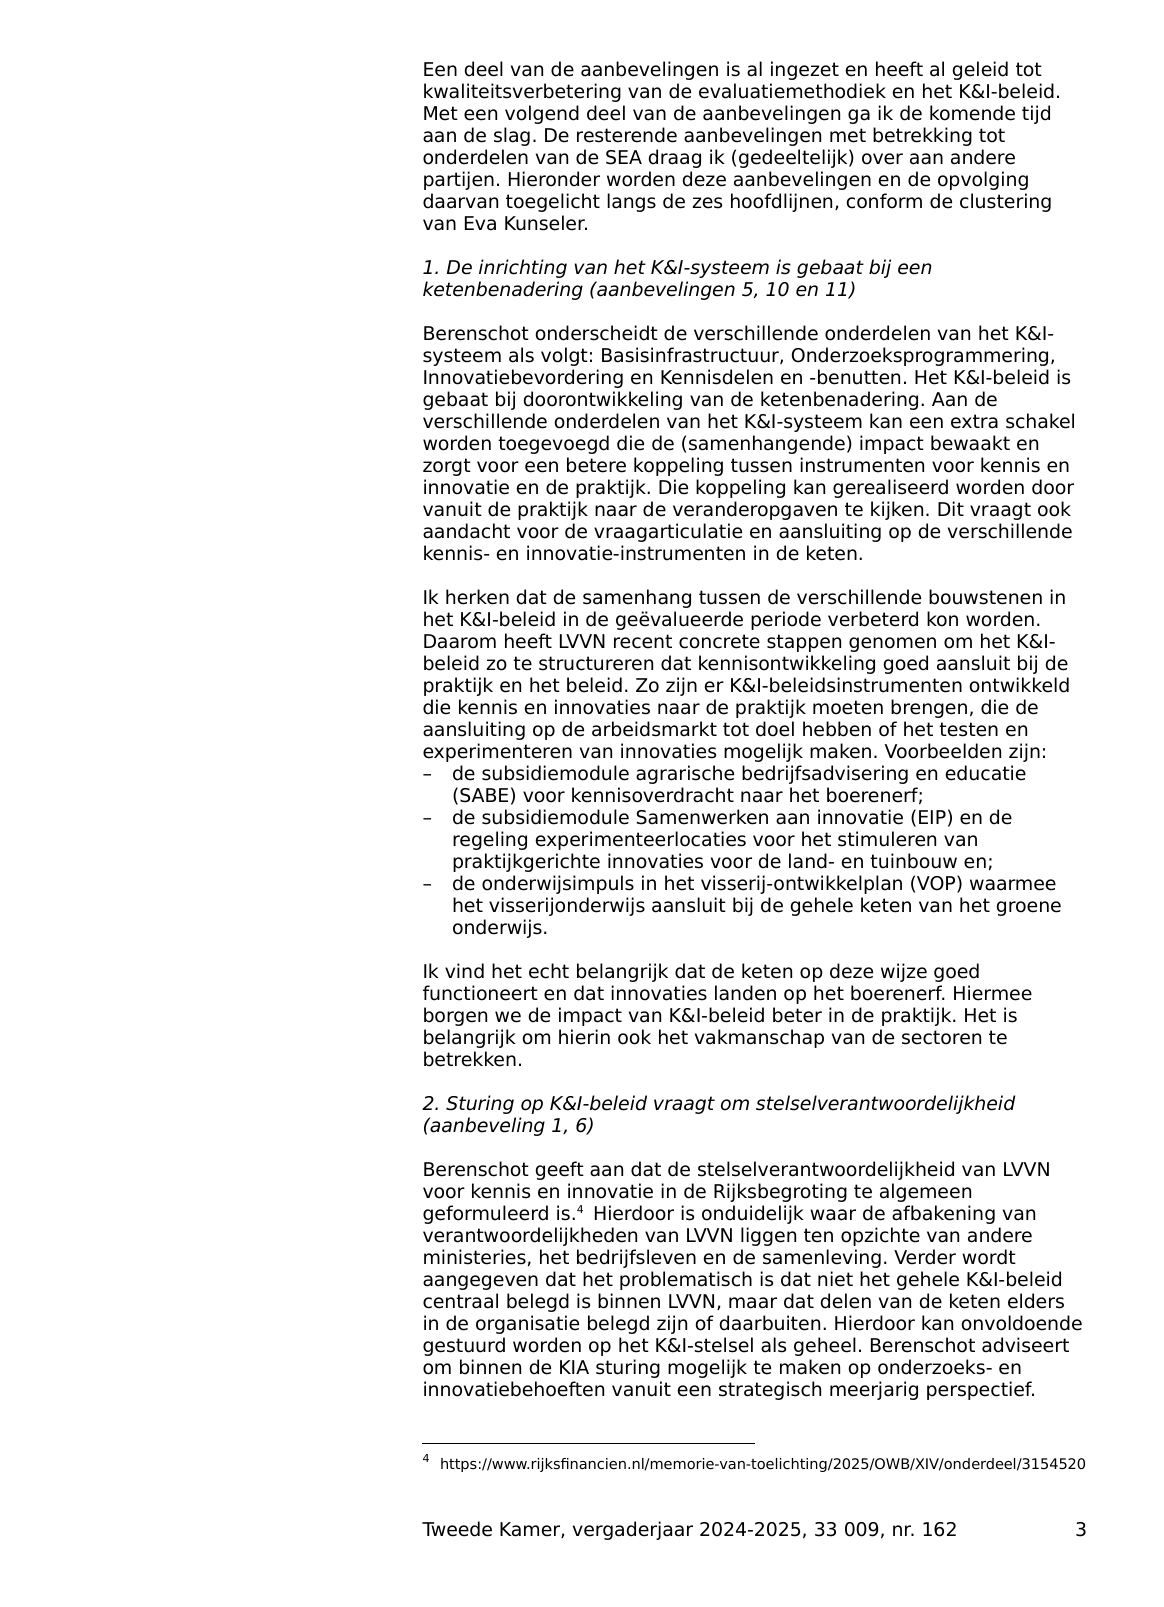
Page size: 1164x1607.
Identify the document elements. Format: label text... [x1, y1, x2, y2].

text https://www.rijksfinancien.nl/memorie-van-toelichting/2025/OWB/XIV/onderdeel/3154520 [422, 1452, 1087, 1474]
subtitle 2. Sturing op K&I-beleid vraagt om stelselverantwoordelijkheid (aanbeveling 1, 6) [422, 1093, 1087, 1137]
text Ik herken dat de samenhang tussen de verschillende bouwstenen in het K&I-beleid in de geëvalueerde periode verbeterd kon worden. Daarom heeft LVVN recent concrete stappen genomen om het K&I-beleid zo te structureren dat kennisontwikkeling goed aansluit bij de praktijk en het beleid. Zo zijn er K&I-beleidsinstrumenten ontwikkeld die kennis en innovaties naar de praktijk moeten brengen, die de aansluiting op de arbeidsmarkt tot doel hebben of het testen en experimenteren van innovaties mogelijk maken. Voorbeelden zijn: [422, 587, 1087, 763]
text – de onderwijsimpuls in het visserij-ontwikkelplan (VOP) waarmee het visserijonderwijs aansluit bij de gehele keten van het groene onderwijs. [422, 873, 1087, 939]
text Berenschot onderscheidt de verschillende onderdelen van het K&I-systeem als volgt: Basisinfrastructuur, Onderzoeksprogrammering, Innovatiebevordering en Kennisdelen en -benutten. Het K&I-beleid is gebaat bij doorontwikkeling van de ketenbenadering. Aan de verschillende onderdelen van het K&I-systeem kan een extra schakel worden toegevoegd die de (samenhangende) impact bewaakt en zorgt voor een betere koppeling tussen instrumenten voor kennis en innovatie en de praktijk. Die koppeling kan gerealiseerd worden door vanuit de praktijk naar de veranderopgaven te kijken. Dit vraagt ook aandacht voor de vraagarticulatie en aansluiting op de verschillende kennis- en innovatie-instrumenten in de keten. [422, 323, 1087, 565]
text Een deel van de aanbevelingen is al ingezet en heeft al geleid tot kwaliteitsverbetering van de evaluatiemethodiek en het K&I-beleid. Met een volgend deel van de aanbevelingen ga ik de komende tijd aan de slag. De resterende aanbevelingen met betrekking tot onderdelen van de SEA draag ik (gedeeltelijk) over aan andere partijen. Hieronder worden deze aanbevelingen en de opvolging daarvan toegelicht langs de zes hoofdlijnen, conform de clustering van Eva Kunseler. [422, 59, 1087, 235]
text Berenschot geeft aan dat de stelselverantwoordelijkheid van LVVN voor kennis en innovatie in de Rijksbegroting te algemeen geformuleerd is. Hierdoor is onduidelijk waar de afbakening van verantwoordelijkheden van LVVN liggen ten opzichte van andere ministeries, het bedrijfsleven en de samenleving. Verder wordt aangegeven dat het problematisch is dat niet het gehele K&I-beleid centraal belegd is binnen LVVN, maar dat delen van de keten elders in de organisatie belegd zijn of daarbuiten. Hierdoor kan onvoldoende gestuurd worden op het K&I-stelsel als geheel. Berenschot adviseert om binnen de KIA sturing mogelijk te maken op onderzoeks- en innovatiebehoeften vanuit een strategisch meerjarig perspectief. [422, 1159, 1087, 1401]
text – de subsidiemodule Samenwerken aan innovatie (EIP) en de regeling experimenteerlocaties voor het stimuleren van praktijkgerichte innovaties voor de land- en tuinbouw en; [422, 807, 1087, 873]
text – de subsidiemodule agrarische bedrijfsadvisering en educatie (SABE) voor kennisoverdracht naar het boerenerf; [422, 763, 1087, 807]
text Ik vind het echt belangrijk dat de keten op deze wijze goed functioneert en dat innovaties landen op het boerenerf. Hiermee borgen we de impact van K&I-beleid beter in de praktijk. Het is belangrijk om hierin ook het vakmanschap van de sectoren te betrekken. [422, 961, 1087, 1071]
subtitle 1. De inrichting van het K&I-systeem is gebaat bij een ketenbenadering (aanbevelingen 5, 10 en 11) [422, 257, 1087, 301]
